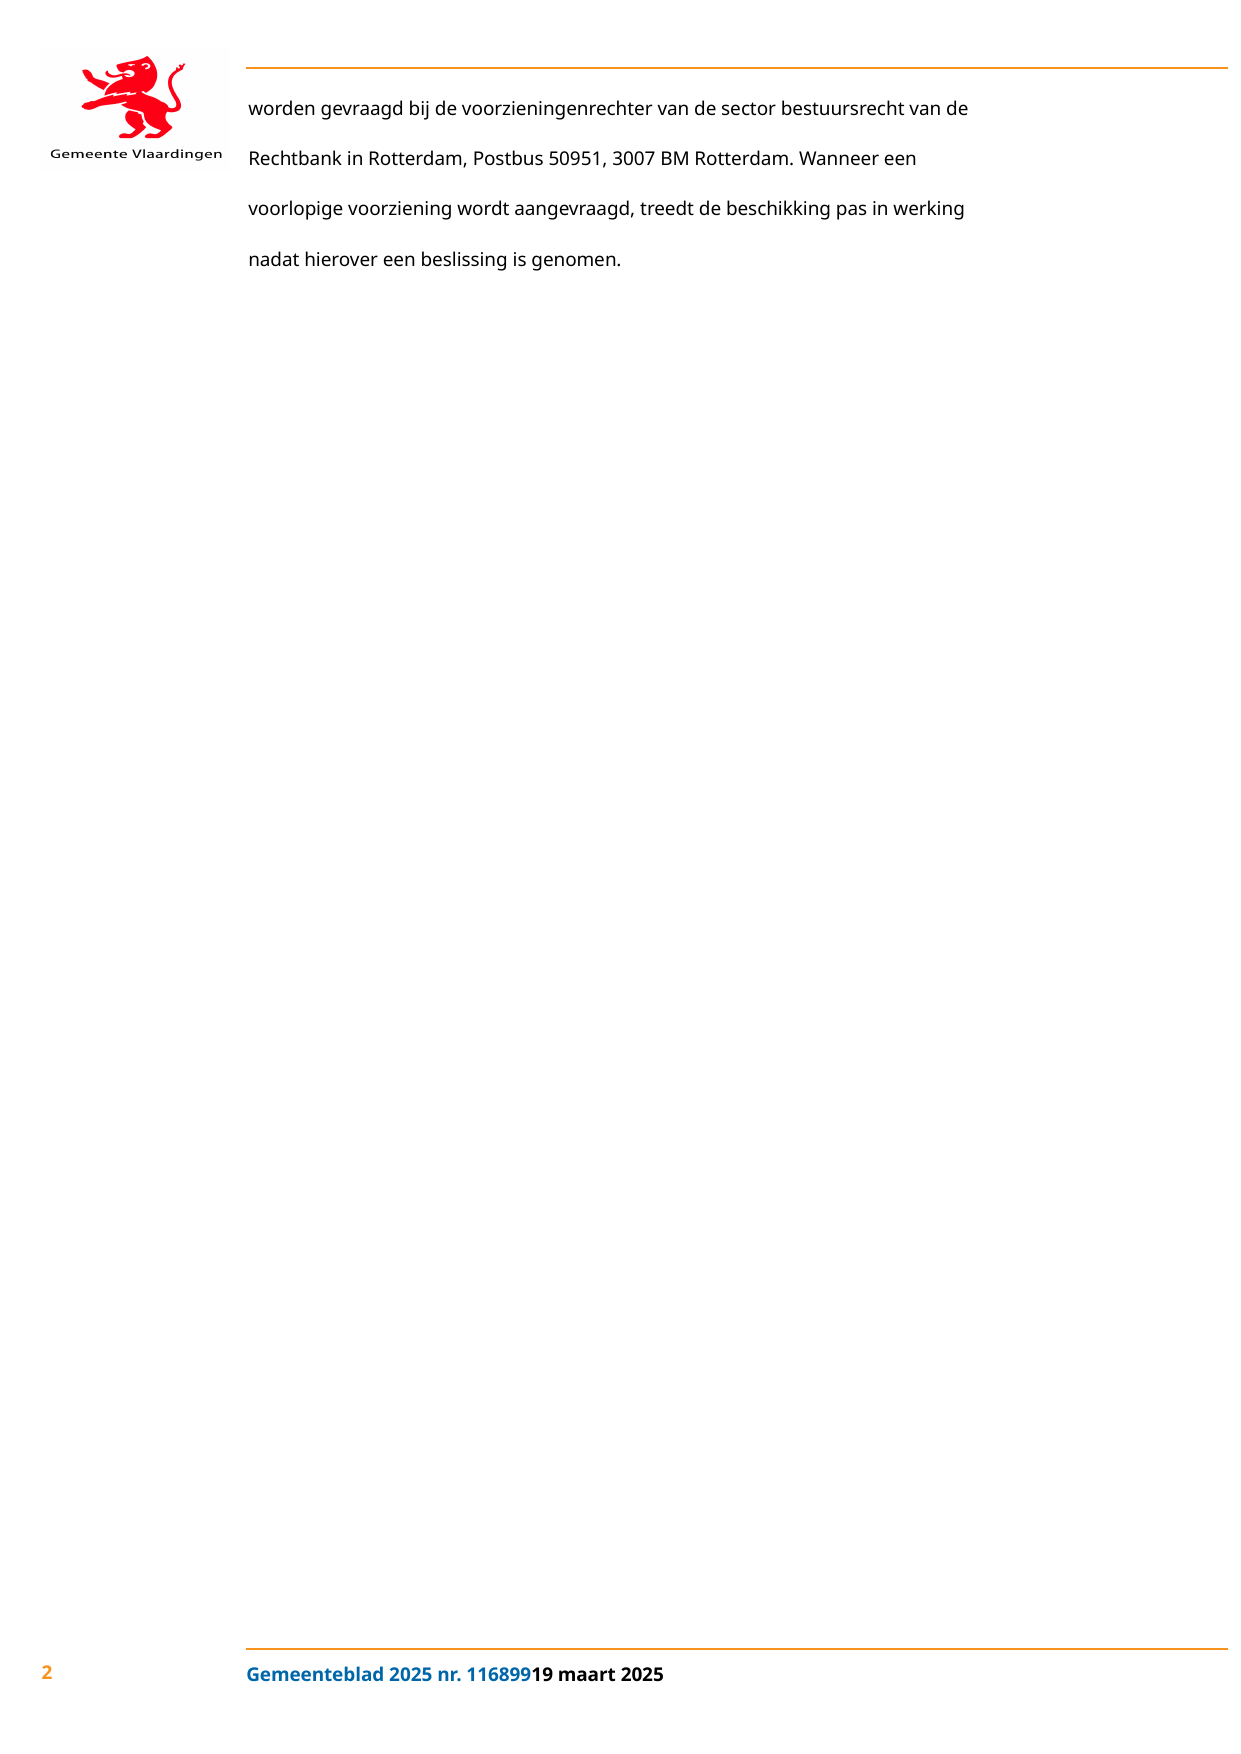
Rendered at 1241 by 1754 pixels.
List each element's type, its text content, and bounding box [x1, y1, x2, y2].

text nadat hierover een beslissing is genomen. [248, 246, 1152, 272]
text voorlopige voorziening wordt aangevraagd, treedt de beschikking pas in werking [248, 196, 1152, 221]
text worden gevraagd bij de voorzieningenrechter van de sector bestuursrecht van de [248, 95, 1152, 121]
picture [41, 47, 231, 172]
text Rechtbank in Rotterdam, Postbus 50951, 3007 BM Rotterdam. Wanneer een [248, 145, 1152, 171]
